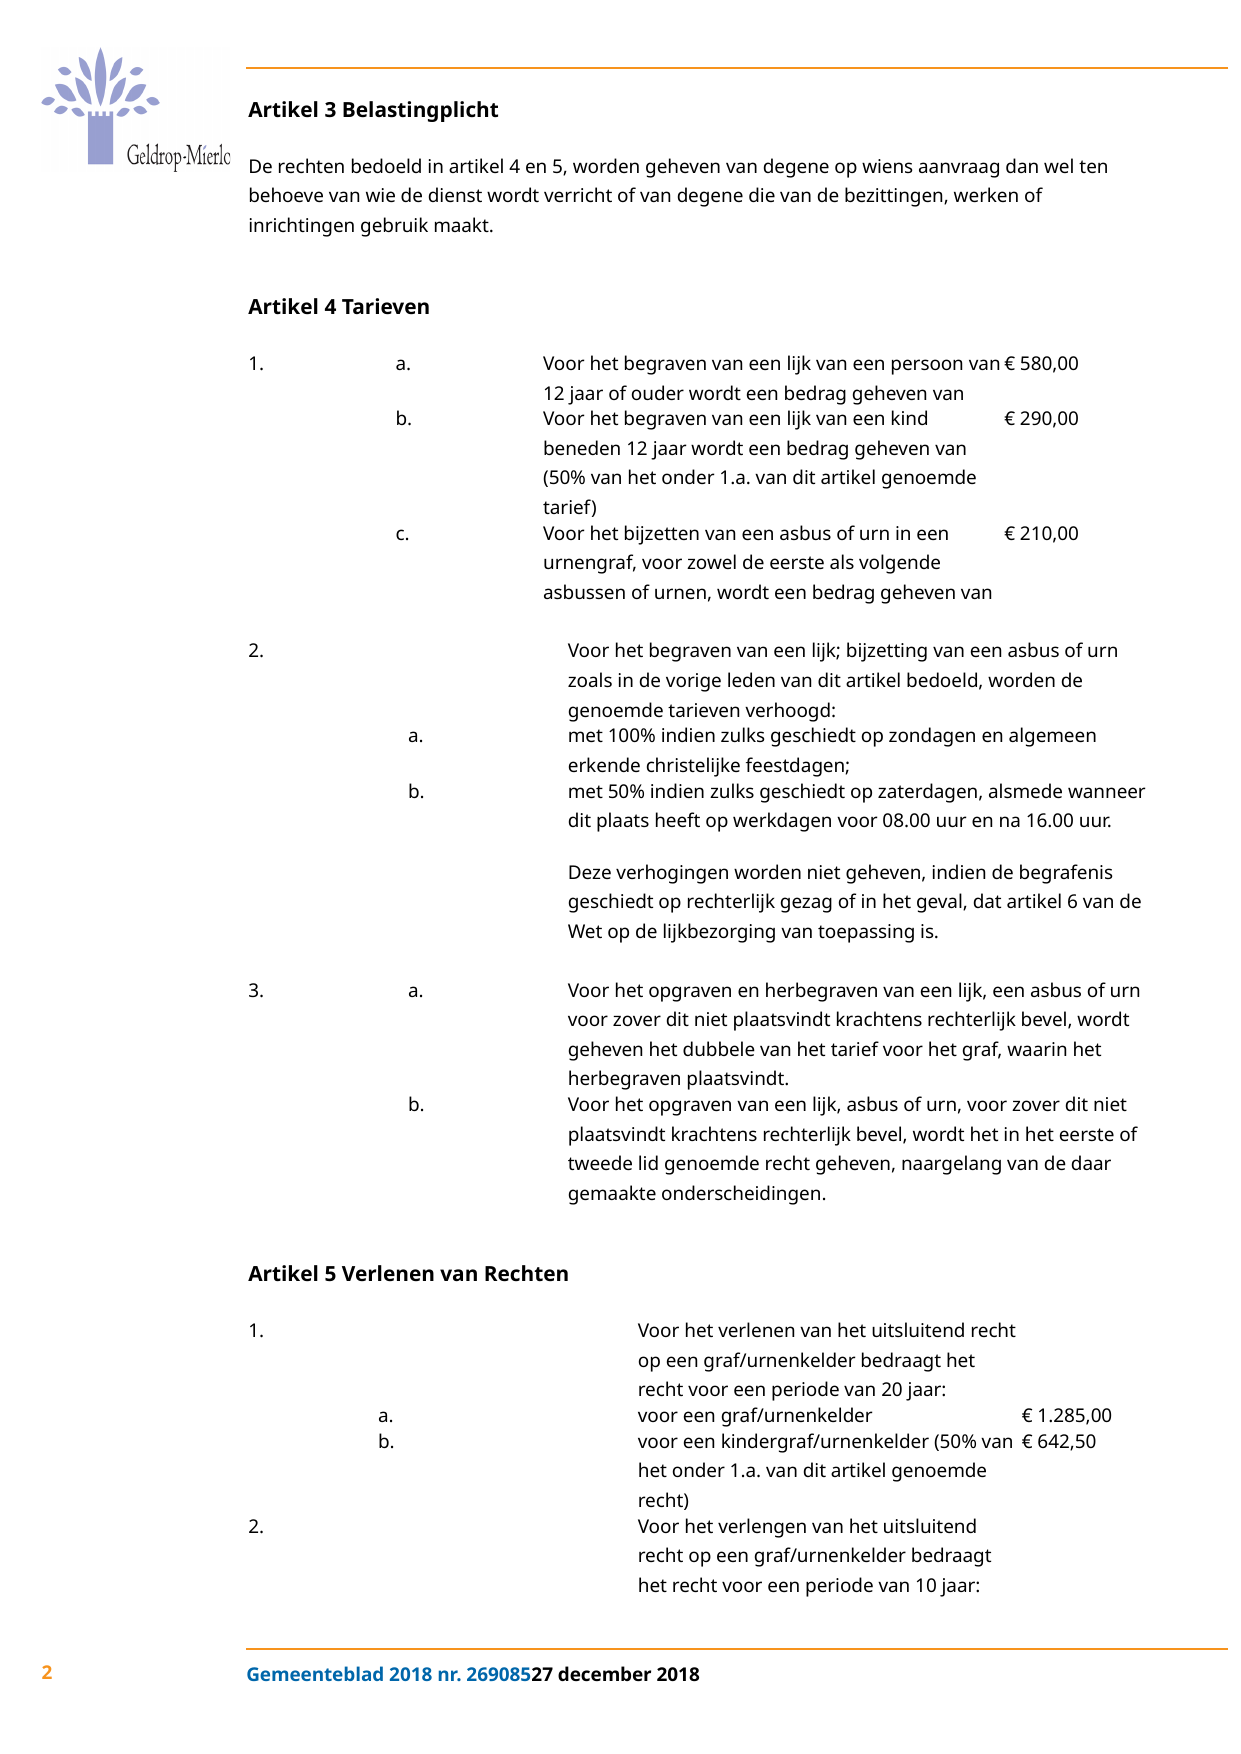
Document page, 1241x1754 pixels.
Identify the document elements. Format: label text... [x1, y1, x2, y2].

table_cell c. [395, 520, 543, 605]
table_cell b. [378, 1428, 638, 1513]
table_cell a. [378, 1403, 638, 1428]
table_cell [248, 859, 408, 944]
table_cell voor een graf/urnenkelder [638, 1403, 1022, 1428]
table_cell met 100% indien zulks geschiedt op zondagen en algemeen erkende christelijke feestdagen; [568, 723, 1152, 778]
table_cell [248, 723, 408, 778]
table_cell Voor het verlengen van het uitsluitend recht op een graf/urnenkelder bedraagt het recht voor een periode van 10 jaar: [638, 1513, 1022, 1598]
table_header 1. [248, 1318, 378, 1402]
text De rechten bedoeld in artikel 4 en 5, worden geheven van degene op wiens aanvraag dan wel ten behoeve van wie de dienst wordt verricht of van degene die van de bezittingen, werken of inrichtingen gebruik maakt. [248, 153, 1152, 238]
table_cell € 642,50 [1022, 1428, 1152, 1513]
table_cell [408, 859, 568, 944]
table_header [1022, 1318, 1152, 1402]
table_cell b. [408, 778, 568, 833]
table_header 3. [248, 977, 408, 1091]
table_cell Voor het opgraven van een lijk, asbus of urn, voor zover dit niet plaatsvindt krachtens rechterlijk bevel, wordt het in het eerste of tweede lid genoemde recht geheven, naargelang van de daar gemaakte onderscheidingen. [568, 1091, 1152, 1206]
table_header [378, 1318, 638, 1402]
table_cell 2. [248, 1513, 378, 1598]
table_cell € 210,00 [1004, 520, 1152, 605]
table_header [408, 638, 568, 723]
table_header Voor het begraven van een lijk van een persoon van 12 jaar of ouder wordt een bedrag geheven van [543, 350, 1004, 405]
table_cell b. [395, 405, 543, 520]
table_cell a. [408, 723, 568, 778]
table_header Voor het begraven van een lijk; bijzetting van een asbus of urn zoals in de vorige leden van dit artikel bedoeld, worden de genoemde tarieven verhoogd: [568, 638, 1152, 723]
table_cell [248, 1428, 378, 1513]
picture [41, 47, 231, 172]
table_header Voor het opgraven en herbegraven van een lijk, een asbus of urn voor zover dit niet plaatsvindt krachtens rechterlijk bevel, wordt geheven het dubbele van het tarief voor het graf, waarin het herbegraven plaatsvindt. [568, 977, 1152, 1091]
text Artikel 4 Tarieven [248, 292, 1152, 320]
table_cell [248, 1091, 408, 1206]
table_header 1. [248, 350, 395, 405]
table_cell voor een kindergraf/urnenkelder (50% van het onder 1.a. van dit artikel genoemde recht) [638, 1428, 1022, 1513]
table_cell [248, 1403, 378, 1428]
table_cell Deze verhogingen worden niet geheven, indien de begrafenis geschiedt op rechterlijk gezag of in het geval, dat artikel 6 van de Wet op de lijkbezorging van toepassing is. [568, 859, 1152, 944]
table_cell [568, 833, 1152, 859]
table_header 2. [248, 638, 408, 723]
table_cell € 1.285,00 [1022, 1403, 1152, 1428]
table_header a. [395, 350, 543, 405]
table_cell Voor het bijzetten van een asbus of urn in een urnengraf, voor zowel de eerste als volgende asbussen of urnen, wordt een bedrag geheven van [543, 520, 1004, 605]
table_cell [248, 405, 395, 520]
table_header € 580,00 [1004, 350, 1152, 405]
table_cell [248, 520, 395, 605]
table_header a. [408, 977, 568, 1091]
table_cell [408, 833, 568, 859]
table_cell [248, 833, 408, 859]
table_cell [1022, 1513, 1152, 1598]
text Artikel 5 Verlenen van Rechten [248, 1259, 1152, 1288]
table_cell met 50% indien zulks geschiedt op zaterdagen, alsmede wanneer dit plaats heeft op werkdagen voor 08.00 uur en na 16.00 uur. [568, 778, 1152, 833]
table_cell Voor het begraven van een lijk van een kind beneden 12 jaar wordt een bedrag geheven van (50% van het onder 1.a. van dit artikel genoemde tarief) [543, 405, 1004, 520]
text Artikel 3 Belastingplicht [248, 95, 1152, 123]
table_cell [248, 778, 408, 833]
table_header Voor het verlenen van het uitsluitend recht op een graf/urnenkelder bedraagt het recht voor een periode van 20 jaar: [638, 1318, 1022, 1402]
table_cell b. [408, 1091, 568, 1206]
table_cell € 290,00 [1004, 405, 1152, 520]
table_cell [378, 1513, 638, 1598]
